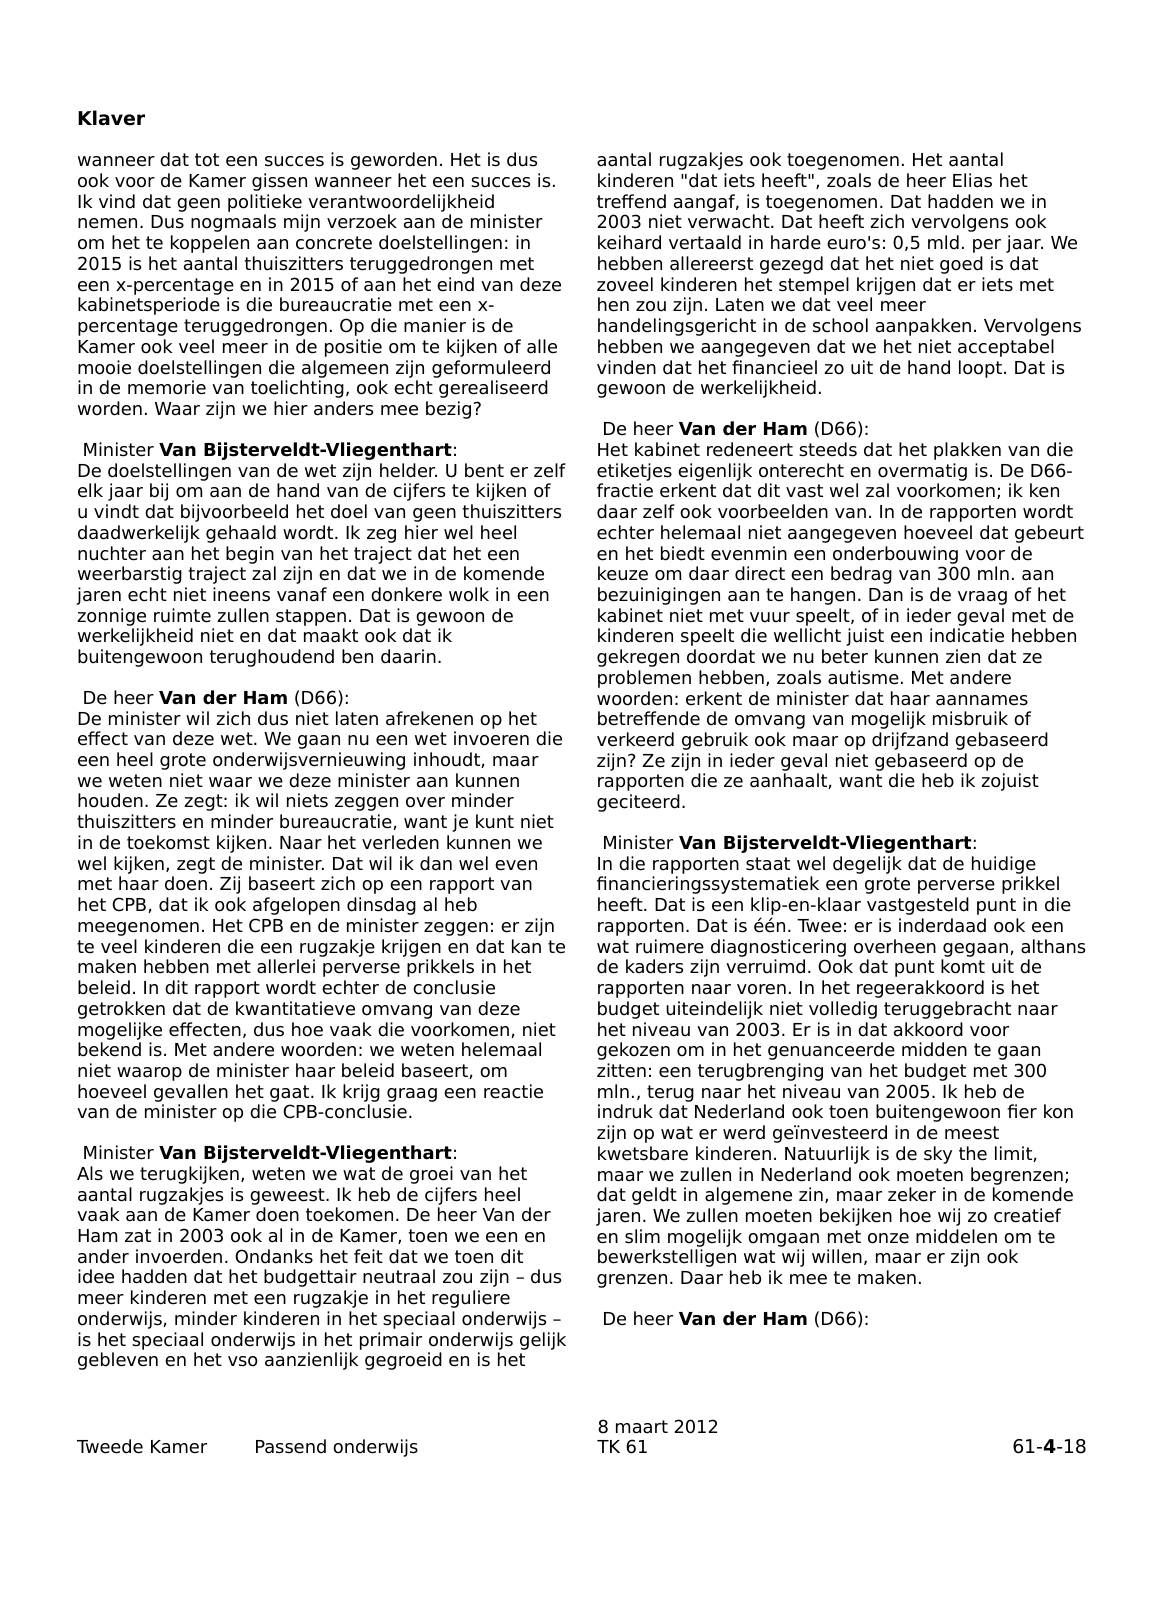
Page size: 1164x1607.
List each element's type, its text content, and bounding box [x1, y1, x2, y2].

text Als we terugkijken, weten we wat de groei van het aantal rugzakjes is geweest. Ik heb de cijfers heel vaak aan de Kamer doen toekomen. De heer Van der Ham zat in 2003 ook al in de Kamer, toen we een en ander invoerden. Ondanks het feit dat we toen dit idee hadden dat het budgettair neutraal zou zijn – dus meer kinderen met een rugzakje in het reguliere onderwijs, minder kinderen in het speciaal onderwijs – is het speciaal onderwijs in het primair onderwijs gelijk gebleven en het vso aanzienlijk gegroeid en is het [77, 1164, 567, 1371]
text In die rapporten staat wel degelijk dat de huidige financieringssystematiek een grote perverse prikkel heeft. Dat is een klip-en-klaar vastgesteld punt in die rapporten. Dat is één. Twee: er is inderdaad ook een wat ruimere diagnosticering overheen gegaan, althans de kaders zijn verruimd. Ook dat punt komt uit de rapporten naar voren. In het regeerakkoord is het budget uiteindelijk niet volledig teruggebracht naar het niveau van 2003. Er is in dat akkoord voor gekozen om in het genuanceerde midden te gaan zitten: een terugbrenging van het budget met 300 mln., terug naar het niveau van 2005. Ik heb de indruk dat Nederland ook toen buitengewoon fier kon zijn op wat er werd geïnvesteerd in de meest kwetsbare kinderen. Natuurlijk is de sky the limit, maar we zullen in Nederland ook moeten begrenzen; dat geldt in algemene zin, maar zeker in de komende jaren. We zullen moeten bekijken hoe wij zo creatief en slim mogelijk omgaan met onze middelen om te bewerkstelligen wat wij willen, maar er zijn ook grenzen. Daar heb ik mee te maken. [596, 853, 1087, 1289]
text aantal rugzakjes ook toegenomen. Het aantal kinderen "dat iets heeft", zoals de heer Elias het treffend aangaf, is toegenomen. Dat hadden we in 2003 niet verwacht. Dat heeft zich vervolgens ook keihard vertaald in harde euro's: 0,5 mld. per jaar. We hebben allereerst gezegd dat het niet goed is dat zoveel kinderen het stempel krijgen dat er iets met hen zou zijn. Laten we dat veel meer handelingsgericht in de school aanpakken. Vervolgens hebben we aangegeven dat we het niet acceptabel vinden dat het financieel zo uit de hand loopt. Dat is gewoon de werkelijkheid. [596, 150, 1087, 399]
text De doelstellingen van de wet zijn helder. U bent er zelf elk jaar bij om aan de hand van de cijfers te kijken of u vindt dat bijvoorbeeld het doel van geen thuiszitters daadwerkelijk gehaald wordt. Ik zeg hier wel heel nuchter aan het begin van het traject dat het een weerbarstig traject zal zijn en dat we in de komende jaren echt niet ineens vanaf een donkere wolk in een zonnige ruimte zullen stappen. Dat is gewoon de werkelijkheid niet en dat maakt ook dat ik buitengewoon terughoudend ben daarin. [77, 460, 567, 668]
text Het kabinet redeneert steeds dat het plakken van die etiketjes eigenlijk onterecht en overmatig is. De D66-fractie erkent dat dit vast wel zal voorkomen; ik ken daar zelf ook voorbeelden van. In de rapporten wordt echter helemaal niet aangegeven hoeveel dat gebeurt en het biedt evenmin een onderbouwing voor de keuze om daar direct een bedrag van 300 mln. aan bezuinigingen aan te hangen. Dan is de vraag of het kabinet niet met vuur speelt, of in ieder geval met de kinderen speelt die wellicht juist een indicatie hebben gekregen doordat we nu beter kunnen zien dat ze problemen hebben, zoals autisme. Met andere woorden: erkent de minister dat haar aannames betreffende de omvang van mogelijk misbruik of verkeerd gebruik ook maar op drijfzand gebaseerd zijn? Ze zijn in ieder geval niet gebaseerd op de rapporten die ze aanhaalt, want die heb ik zojuist geciteerd. [596, 440, 1087, 813]
text De heer Van der Ham (D66): [596, 419, 1087, 440]
text Minister Van Bijsterveldt-Vliegenthart: [77, 1143, 567, 1164]
text Minister Van Bijsterveldt-Vliegenthart: [596, 833, 1087, 853]
text De minister wil zich dus niet laten afrekenen op het effect van deze wet. We gaan nu een wet invoeren die een heel grote onderwijsvernieuwing inhoudt, maar we weten niet waar we deze minister aan kunnen houden. Ze zegt: ik wil niets zeggen over minder thuiszitters en minder bureaucratie, want je kunt niet in de toekomst kijken. Naar het verleden kunnen we wel kijken, zegt de minister. Dat wil ik dan wel even met haar doen. Zij baseert zich op een rapport van het CPB, dat ik ook afgelopen dinsdag al heb meegenomen. Het CPB en de minister zeggen: er zijn te veel kinderen die een rugzakje krijgen en dat kan te maken hebben met allerlei perverse prikkels in het beleid. In dit rapport wordt echter de conclusie getrokken dat de kwantitatieve omvang van deze mogelijke effecten, dus hoe vaak die voorkomen, niet bekend is. Met andere woorden: we weten helemaal niet waarop de minister haar beleid baseert, om hoeveel gevallen het gaat. Ik krijg graag een reactie van de minister op die CPB-conclusie. [77, 708, 567, 1123]
text De heer Van der Ham (D66): [596, 1309, 1087, 1329]
text wanneer dat tot een succes is geworden. Het is dus ook voor de Kamer gissen wanneer het een succes is. Ik vind dat geen politieke verantwoordelijkheid nemen. Dus nogmaals mijn verzoek aan de minister om het te koppelen aan concrete doelstellingen: in 2015 is het aantal thuiszitters teruggedrongen met een x-percentage en in 2015 of aan het eind van deze kabinetsperiode is die bureaucratie met een x-percentage teruggedrongen. Op die manier is de Kamer ook veel meer in de positie om te kijken of alle mooie doelstellingen die algemeen zijn geformuleerd in de memorie van toelichting, ook echt gerealiseerd worden. Waar zijn we hier anders mee bezig? [77, 150, 567, 420]
text De heer Van der Ham (D66): [77, 688, 567, 708]
text Minister Van Bijsterveldt-Vliegenthart: [77, 440, 567, 460]
